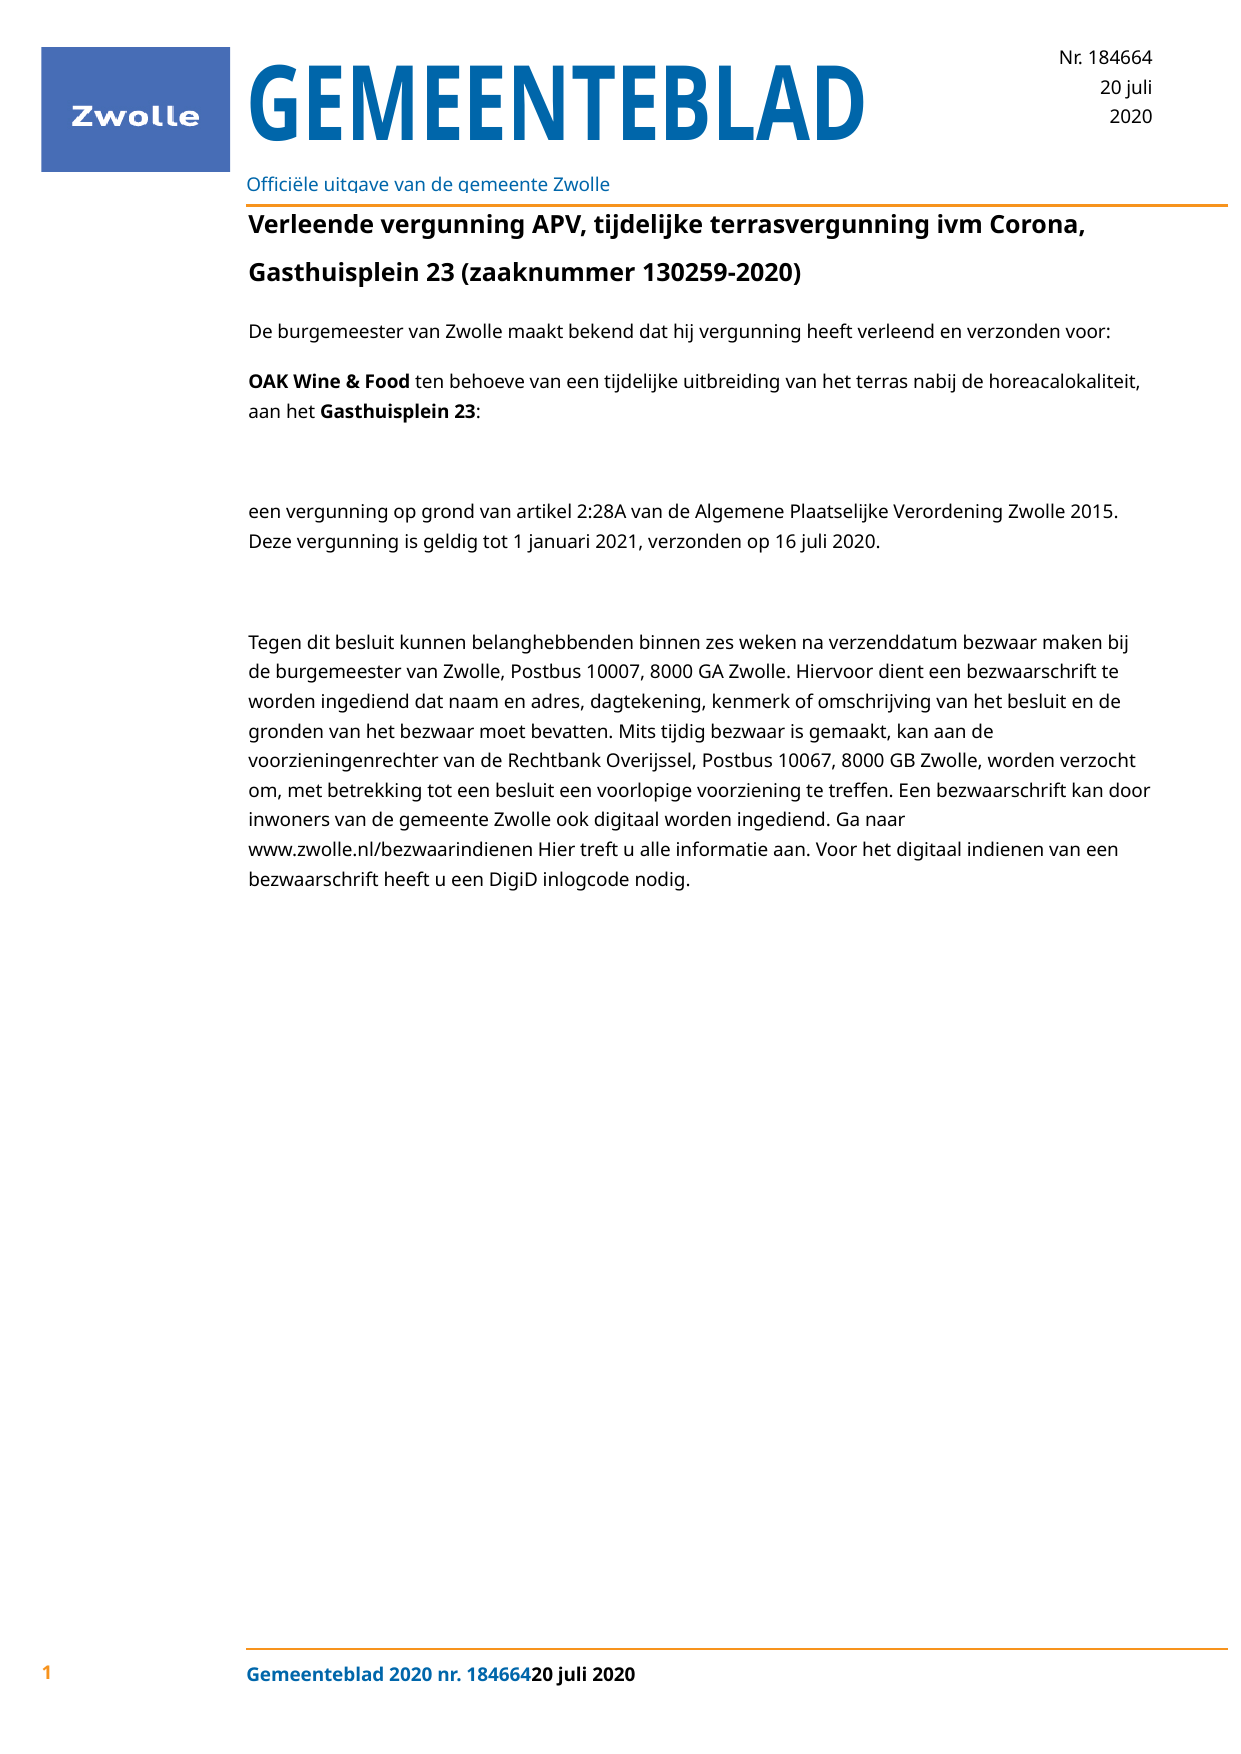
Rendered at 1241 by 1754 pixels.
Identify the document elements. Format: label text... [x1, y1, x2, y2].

text een vergunning op grond van artikel 2:28A van de Algemene Plaatselijke Verordening Zwolle 2015. Deze vergunning is geldig tot 1 januari 2021, verzonden op 16 juli 2020. [248, 499, 1152, 554]
text Tegen dit besluit kunnen belanghebbenden binnen zes weken na verzenddatum bezwaar maken bij de burgemeester van Zwolle, Postbus 10007, 8000 GA Zwolle. Hiervoor dient een bezwaarschrift te worden ingediend dat naam en adres, dagtekening, kenmerk of omschrijving van het besluit en de gronden van het bezwaar moet bevatten. Mits tijdig bezwaar is gemaakt, kan aan de voorzieningenrechter van de Rechtbank Overijssel, Postbus 10067, 8000 GB Zwolle, worden verzocht om, met betrekking tot een besluit een voorlopige voorziening te treffen. Een bezwaarschrift kan door inwoners van de gemeente Zwolle ook digitaal worden ingediend. Ga naar www.zwolle.nl/bezwaarindienen Hier treft u alle informatie aan. Voor het digitaal indienen van een bezwaarschrift heeft u een DigiD inlogcode nodig. [248, 629, 1152, 892]
text OAK Wine & Food ten behoeve van een tijdelijke uitbreiding van het terras nabij de horeacalokaliteit, aan het Gasthuisplein 23: [248, 368, 1152, 424]
picture [41, 47, 231, 172]
text De burgemeester van Zwolle maakt bekend dat hij vergunning heeft verleend en verzonden voor: [248, 318, 1152, 344]
text Verleende vergunning APV, tijdelijke terrasvergunning ivm Corona, Gasthuisplein 23 (zaaknummer 130259-2020) [248, 207, 1152, 288]
